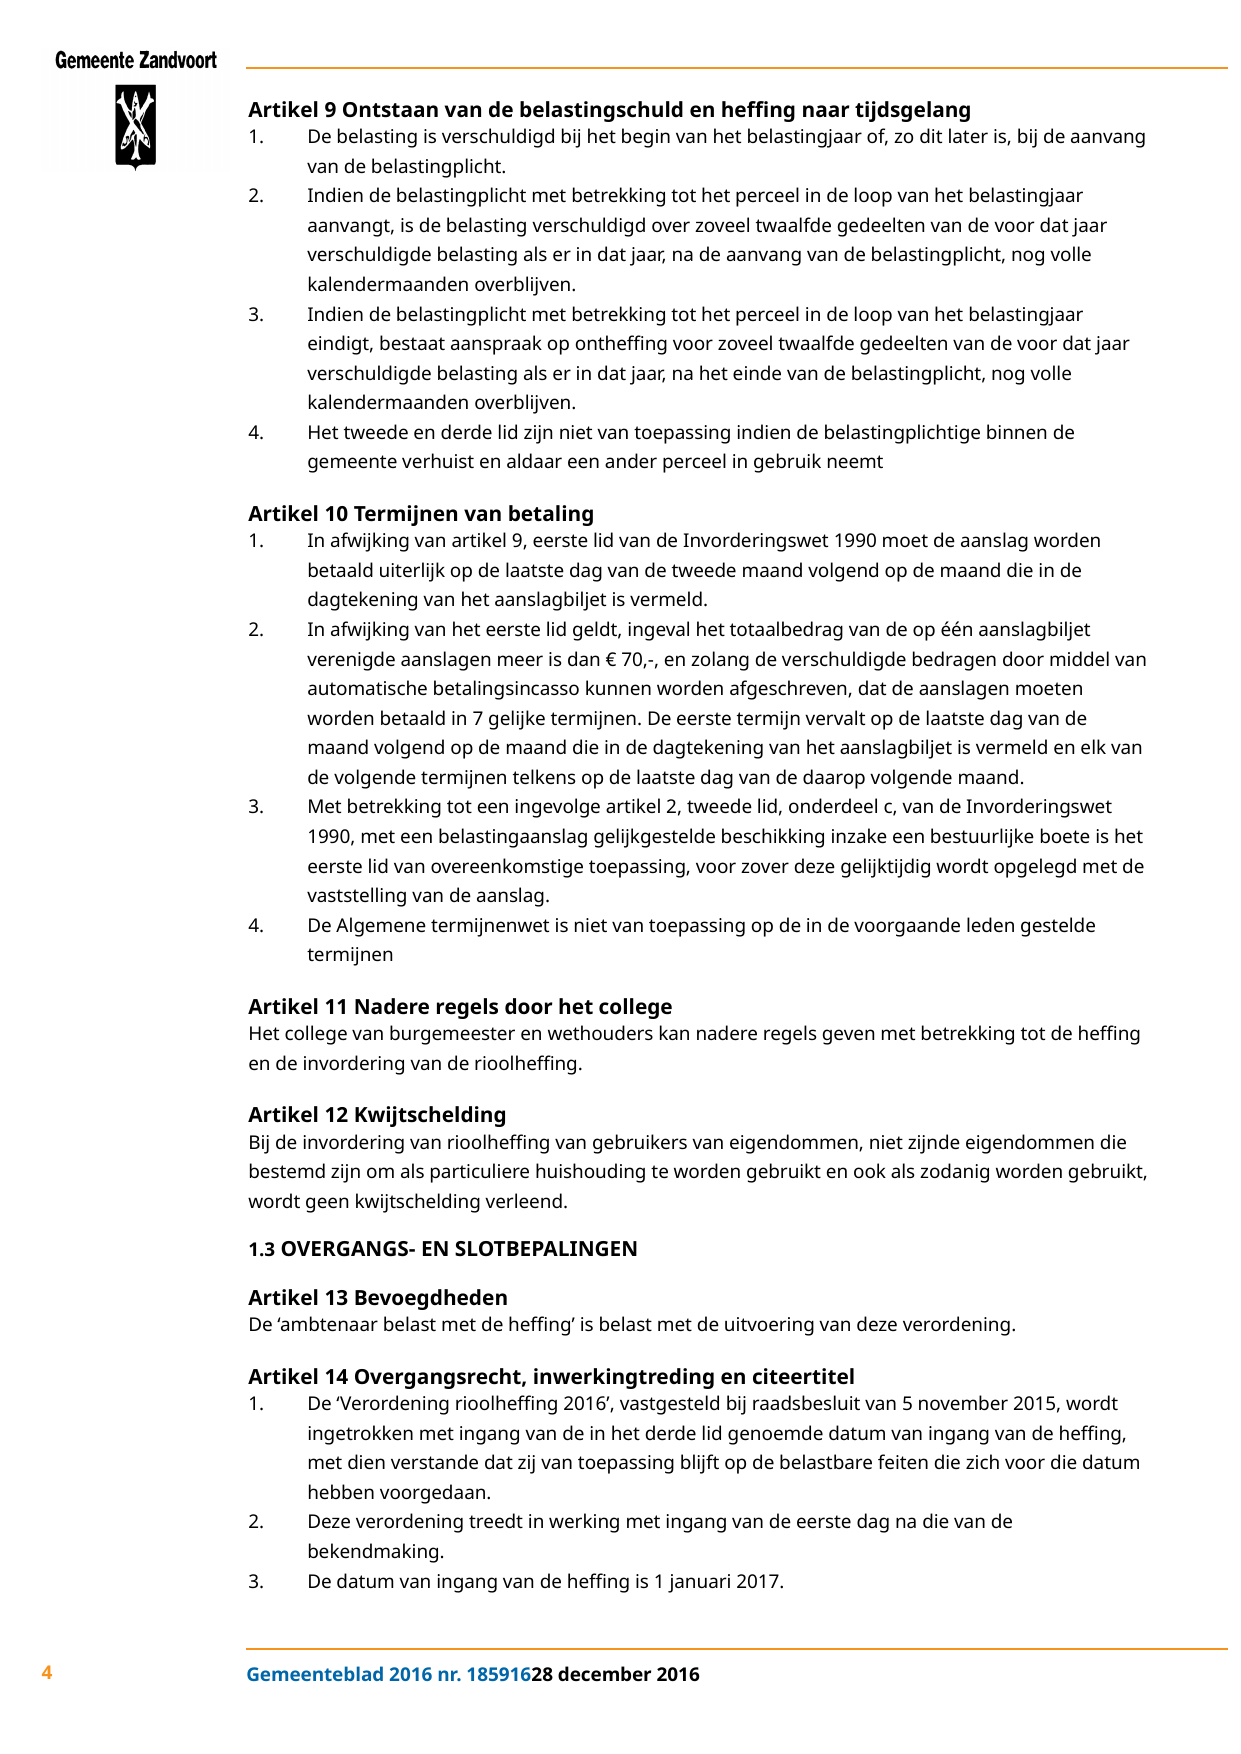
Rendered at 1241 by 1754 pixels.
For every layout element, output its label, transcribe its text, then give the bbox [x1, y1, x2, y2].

text Artikel 9 Ontstaan van de belastingschuld en heffing naar tijdsgelang [248, 95, 1152, 123]
text De ‘ambtenaar belast met de heffing’ is belast met de uitvoering van deze verordening. [248, 1311, 1152, 1337]
text Artikel 13 Bevoegdheden [248, 1283, 1152, 1311]
list De datum van ingang van de heffing is 1 januari 2017. [248, 1568, 1152, 1593]
list In afwijking van het eerste lid geldt, ingeval het totaalbedrag van de op één aanslagbiljet verenigde aanslagen meer is dan € 70,-, en zolang de verschuldigde bedragen door middel van automatische betalingsincasso kunnen worden afgeschreven, dat de aanslagen moeten worden betaald in 7 gelijke termijnen. De eerste termijn vervalt op de laatste dag van de maand volgend op de maand die in de dagtekening van het aanslagbiljet is vermeld en elk van de volgende termijnen telkens op de laatste dag van de daarop volgende maand. [248, 616, 1152, 790]
list Indien de belastingplicht met betrekking tot het perceel in de loop van het belastingjaar eindigt, bestaat aanspraak op ontheffing voor zoveel twaalfde gedeelten van de voor dat jaar verschuldigde belasting als er in dat jaar, na het einde van de belastingplicht, nog volle kalendermaanden overblijven. [248, 301, 1152, 415]
picture [41, 47, 231, 172]
text 1.3 OVERGANGS- EN SLOTBEPALINGEN [248, 1234, 1152, 1262]
list Met betrekking tot een ingevolge artikel 2, tweede lid, onderdeel c, van de Invorderingswet 1990, met een belastingaanslag gelijkgestelde beschikking inzake een bestuurlijke boete is het eerste lid van overeenkomstige toepassing, voor zover deze gelijktijdig wordt opgelegd met de vaststelling van de aanslag. [248, 794, 1152, 908]
list In afwijking van artikel 9, eerste lid van de Invorderingswet 1990 moet de aanslag worden betaald uiterlijk op de laatste dag van de tweede maand volgend op de maand die in de dagtekening van het aanslagbiljet is vermeld. [248, 527, 1152, 612]
list Het tweede en derde lid zijn niet van toepassing indien de belastingplichtige binnen de gemeente verhuist en aldaar een ander perceel in gebruik neemt [248, 419, 1152, 474]
list Deze verordening treedt in werking met ingang van de eerste dag na die van de bekendmaking. [248, 1509, 1152, 1564]
text Artikel 10 Termijnen van betaling [248, 499, 1152, 527]
text Artikel 12 Kwijtschelding [248, 1101, 1152, 1129]
list De Algemene termijnenwet is niet van toepassing op de in de voorgaande leden gestelde termijnen [248, 912, 1152, 967]
list De ‘Verordening rioolheffing 2016’, vastgesteld bij raadsbesluit van 5 november 2015, wordt ingetrokken met ingang van de in het derde lid genoemde datum van ingang van de heffing, met dien verstande dat zij van toepassing blijft op de belastbare feiten die zich voor die datum hebben voorgedaan. [248, 1390, 1152, 1505]
text Bij de invordering van rioolheffing van gebruikers van eigendommen, niet zijnde eigendommen die bestemd zijn om als particuliere huishouding te worden gebruikt en ook als zodanig worden gebruikt, wordt geen kwijtschelding verleend. [248, 1129, 1152, 1214]
text Het college van burgemeester en wethouders kan nadere regels geven met betrekking tot de heffing en de invordering van de rioolheffing. [248, 1021, 1152, 1076]
text Artikel 14 Overgangsrecht, inwerkingtreding en citeertitel [248, 1362, 1152, 1390]
list De belasting is verschuldigd bij het begin van het belastingjaar of, zo dit later is, bij de aanvang van de belastingplicht. [248, 123, 1152, 178]
text Artikel 11 Nadere regels door het college [248, 992, 1152, 1021]
list Indien de belastingplicht met betrekking tot het perceel in de loop van het belastingjaar aanvangt, is de belasting verschuldigd over zoveel twaalfde gedeelten van de voor dat jaar verschuldigde belasting als er in dat jaar, na de aanvang van de belastingplicht, nog volle kalendermaanden overblijven. [248, 182, 1152, 297]
